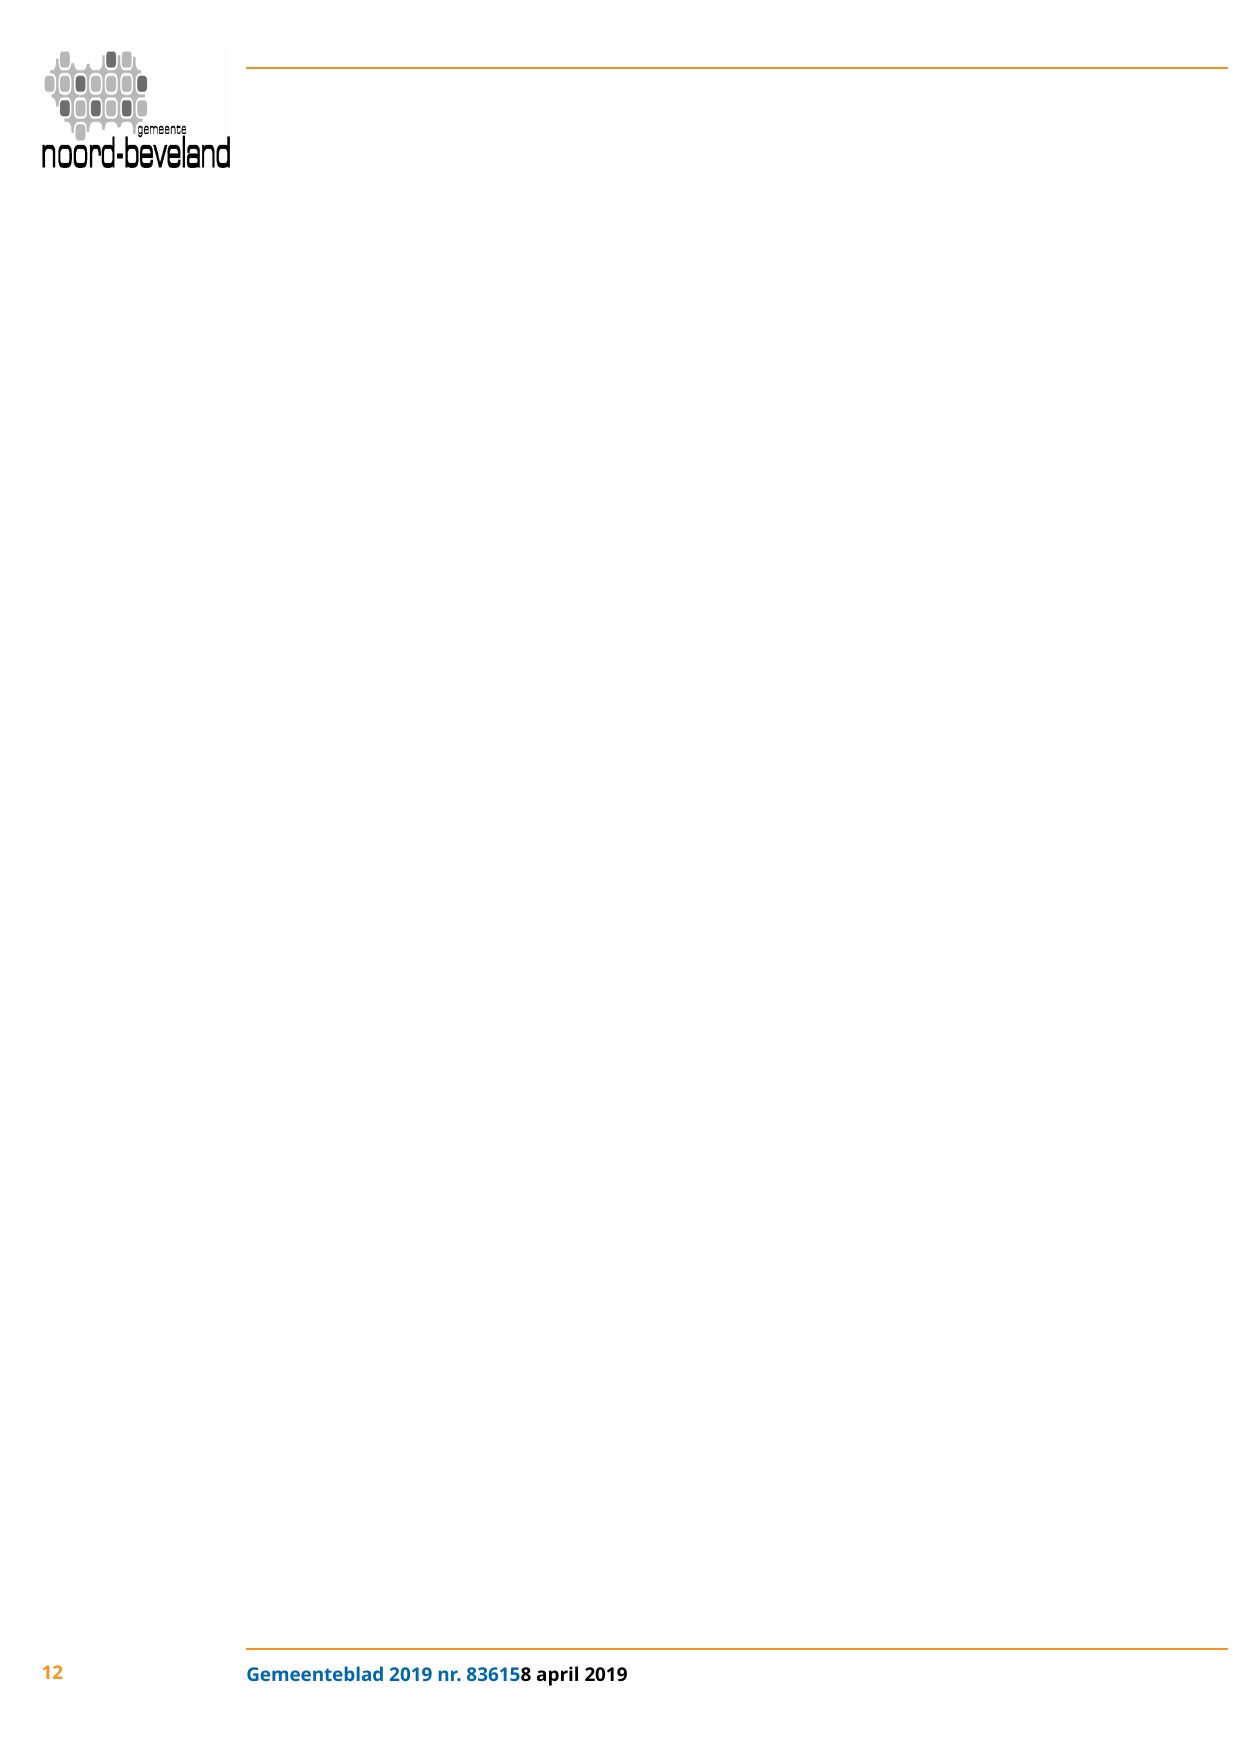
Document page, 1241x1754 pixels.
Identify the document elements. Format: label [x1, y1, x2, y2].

picture [41, 47, 231, 172]
